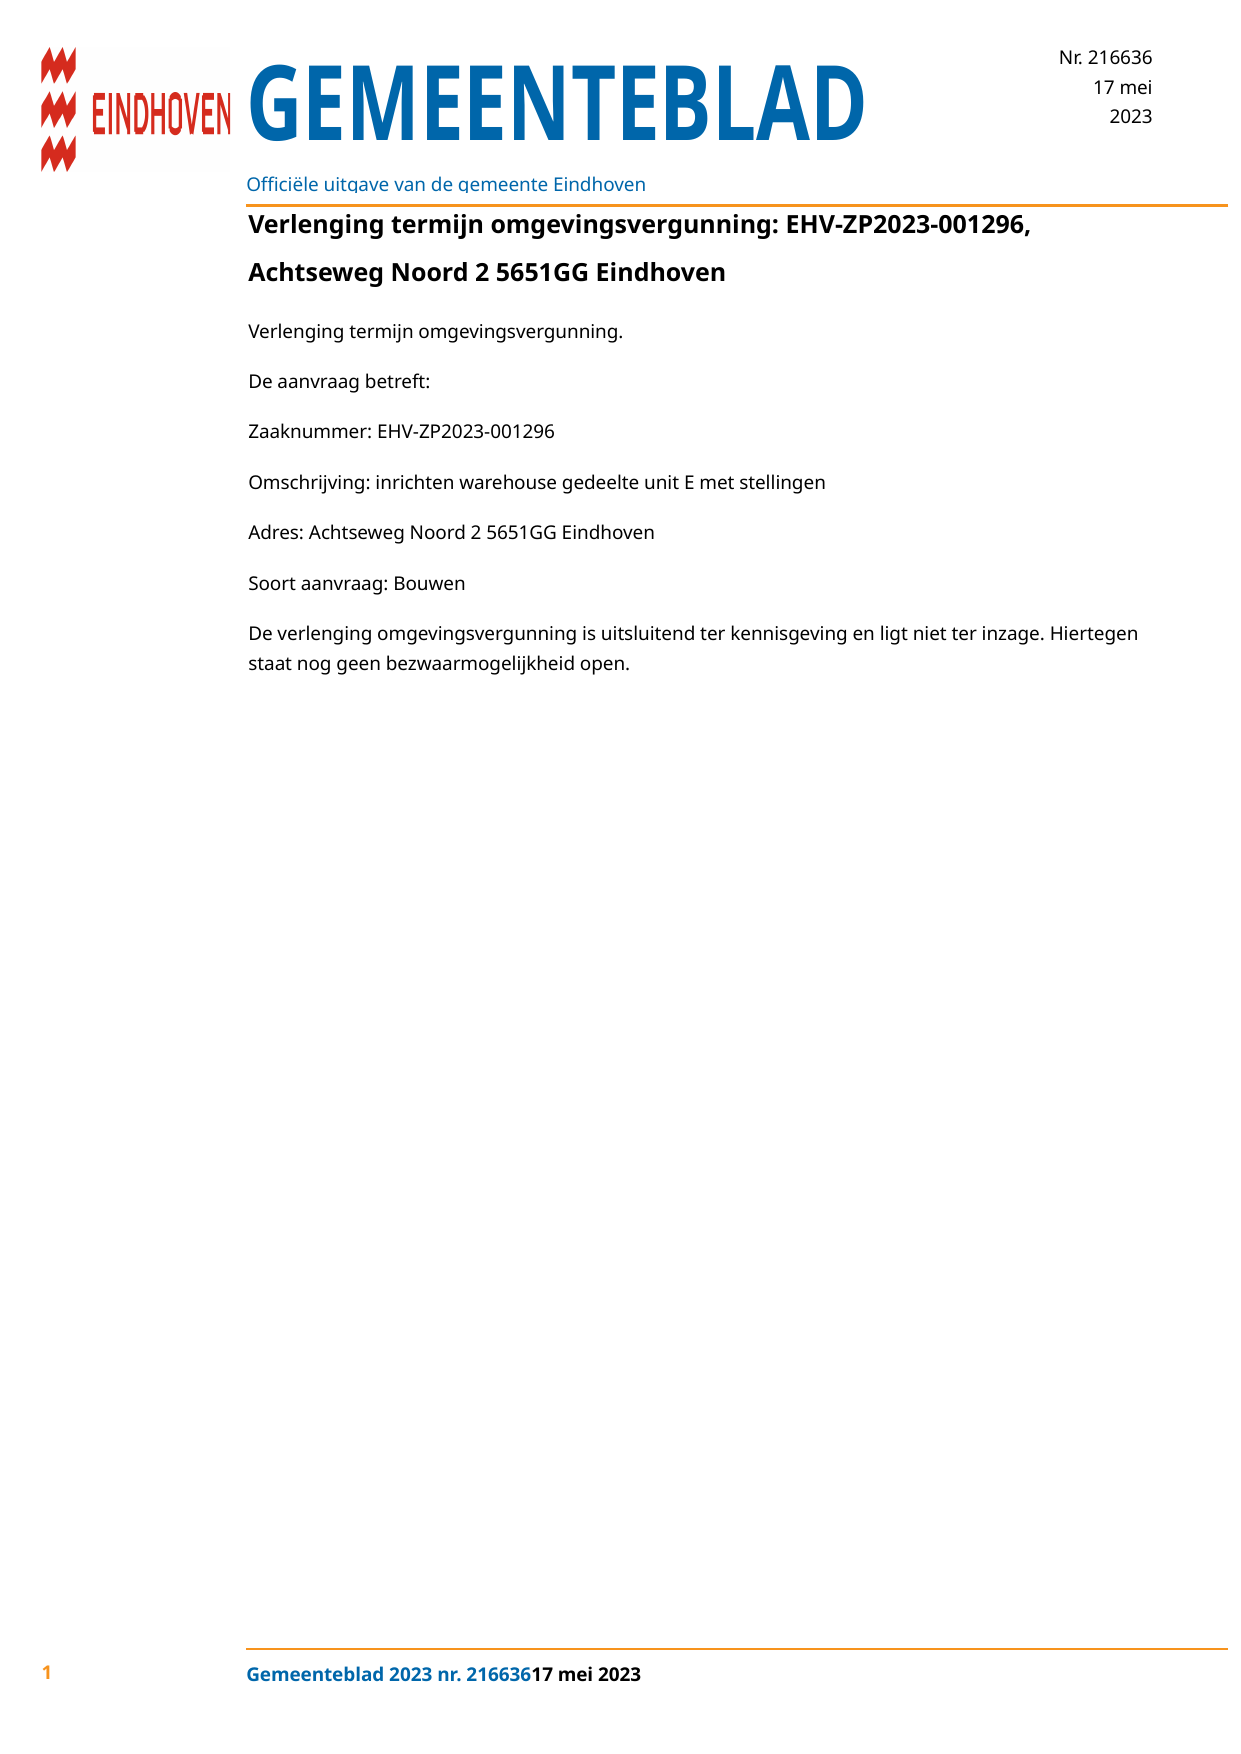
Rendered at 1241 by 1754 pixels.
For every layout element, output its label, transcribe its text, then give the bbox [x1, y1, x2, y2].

text De verlenging omgevingsvergunning is uitsluitend ter kennisgeving en ligt niet ter inzage. Hiertegen staat nog geen bezwaarmogelijkheid open. [248, 620, 1152, 676]
text Soort aanvraag: Bouwen [248, 570, 1152, 596]
text Adres: Achtseweg Noord 2 5651GG Eindhoven [248, 519, 1152, 545]
text Omschrijving: inrichten warehouse gedeelte unit E met stellingen [248, 469, 1152, 495]
picture [41, 47, 231, 172]
text Verlenging termijn omgevingsvergunning: EHV-ZP2023-001296, Achtseweg Noord 2 5651GG Eindhoven [248, 207, 1152, 288]
text De aanvraag betreft: [248, 368, 1152, 394]
text Verlenging termijn omgevingsvergunning. [248, 318, 1152, 344]
text Zaaknummer: EHV-ZP2023-001296 [248, 419, 1152, 444]
